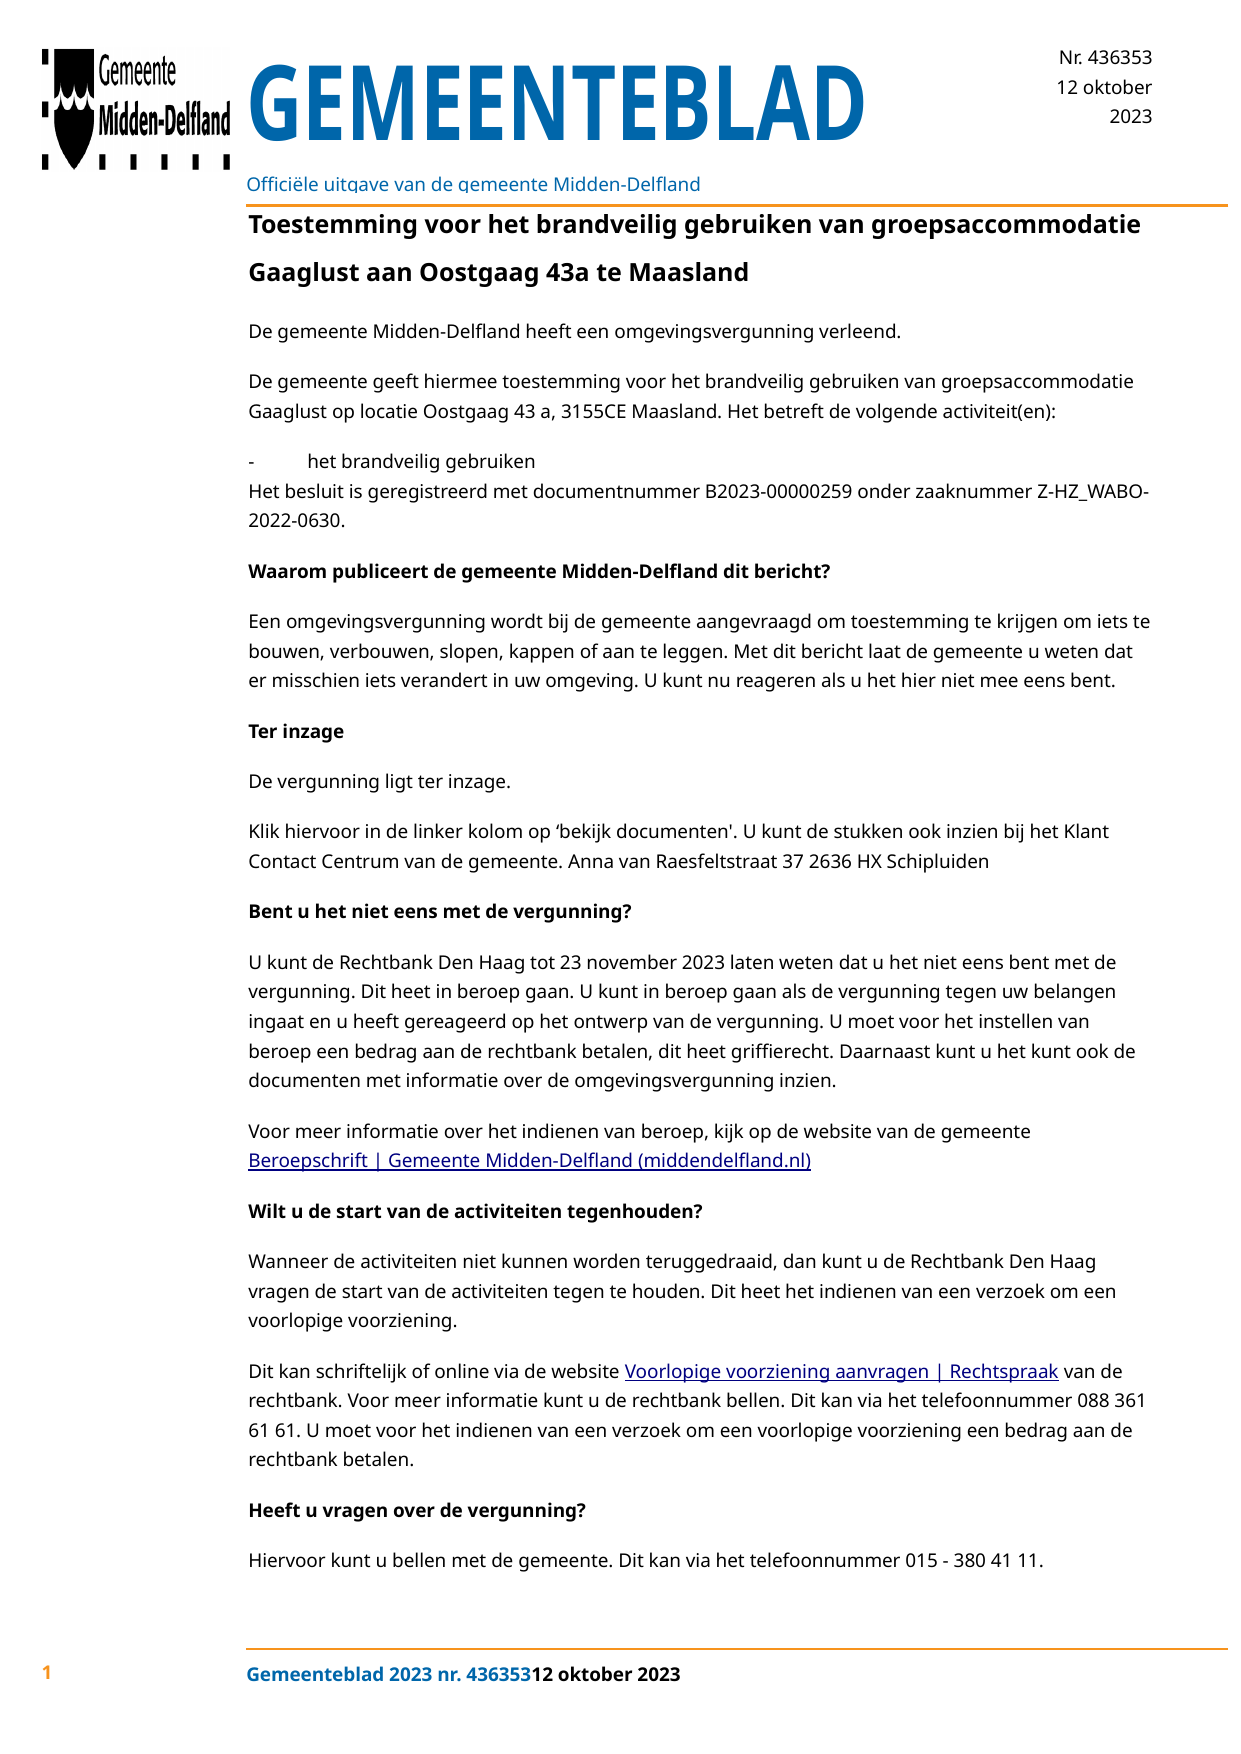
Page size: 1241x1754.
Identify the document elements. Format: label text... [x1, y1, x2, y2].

text Het besluit is geregistreerd met documentnummer B2023-00000259 onder zaaknummer Z-HZ_WABO-2022-0630. [248, 478, 1152, 533]
text Klik hiervoor in de linker kolom op ‘bekijk documenten'. U kunt de stukken ook inzien bij het Klant Contact Centrum van de gemeente. Anna van Raesfeltstraat 37 2636 HX Schipluiden [248, 819, 1152, 874]
text Heeft u vragen over de vergunning? [248, 1497, 1152, 1523]
text Ter inzage [248, 718, 1152, 744]
text Wilt u de start van de activiteiten tegenhouden? [248, 1198, 1152, 1224]
text Toestemming voor het brandveilig gebruiken van groepsaccommodatie Gaaglust aan Oostgaag 43a te Maasland [248, 207, 1152, 288]
text Bent u het niet eens met de vergunning? [248, 899, 1152, 924]
text U kunt de Rechtbank Den Haag tot 23 november 2023 laten weten dat u het niet eens bent met de vergunning. Dit heet in beroep gaan. U kunt in beroep gaan als de vergunning tegen uw belangen ingaat en u heeft gereageerd op het ontwerp van de vergunning. U moet voor het instellen van beroep een bedrag aan de rechtbank betalen, dit heet griffierecht. Daarnaast kunt u het kunt ook de documenten met informatie over de omgevingsvergunning inzien. [248, 949, 1152, 1093]
picture [41, 47, 231, 172]
text Waarom publiceert de gemeente Midden-Delfland dit bericht? [248, 558, 1152, 584]
text Dit kan schriftelijk of online via de website Voorlopige voorziening aanvragen | Rechtspraak van de rechtbank. Voor meer informatie kunt u de rechtbank bellen. Dit kan via het telefoonnummer 088 361 61 61. U moet voor het indienen van een verzoek om een voorlopige voorziening een bedrag aan de rechtbank betalen. [248, 1358, 1152, 1472]
text Een omgevingsvergunning wordt bij de gemeente aangevraagd om toestemming te krijgen om iets te bouwen, verbouwen, slopen, kappen of aan te leggen. Met dit bericht laat de gemeente u weten dat er misschien iets verandert in uw omgeving. U kunt nu reageren als u het hier niet mee eens bent. [248, 608, 1152, 693]
text De gemeente Midden-Delfland heeft een omgevingsvergunning verleend. [248, 318, 1152, 344]
list het brandveilig gebruiken [248, 448, 1152, 474]
text De gemeente geeft hiermee toestemming voor het brandveilig gebruiken van groepsaccommodatie Gaaglust op locatie Oostgaag 43 a, 3155CE Maasland. Het betreft de volgende activiteit(en): [248, 368, 1152, 424]
text Hiervoor kunt u bellen met de gemeente. Dit kan via het telefoonnummer 015 - 380 41 11. [248, 1547, 1152, 1573]
text De vergunning ligt ter inzage. [248, 768, 1152, 794]
text Wanneer de activiteiten niet kunnen worden teruggedraaid, dan kunt u de Rechtbank Den Haag vragen de start van de activiteiten tegen te houden. Dit heet het indienen van een verzoek om een voorlopige voorziening. [248, 1248, 1152, 1333]
text Voor meer informatie over het indienen van beroep, kijk op de website van de gemeente Beroepschrift | Gemeente Midden-Delfland (middendelfland.nl) [248, 1118, 1152, 1173]
